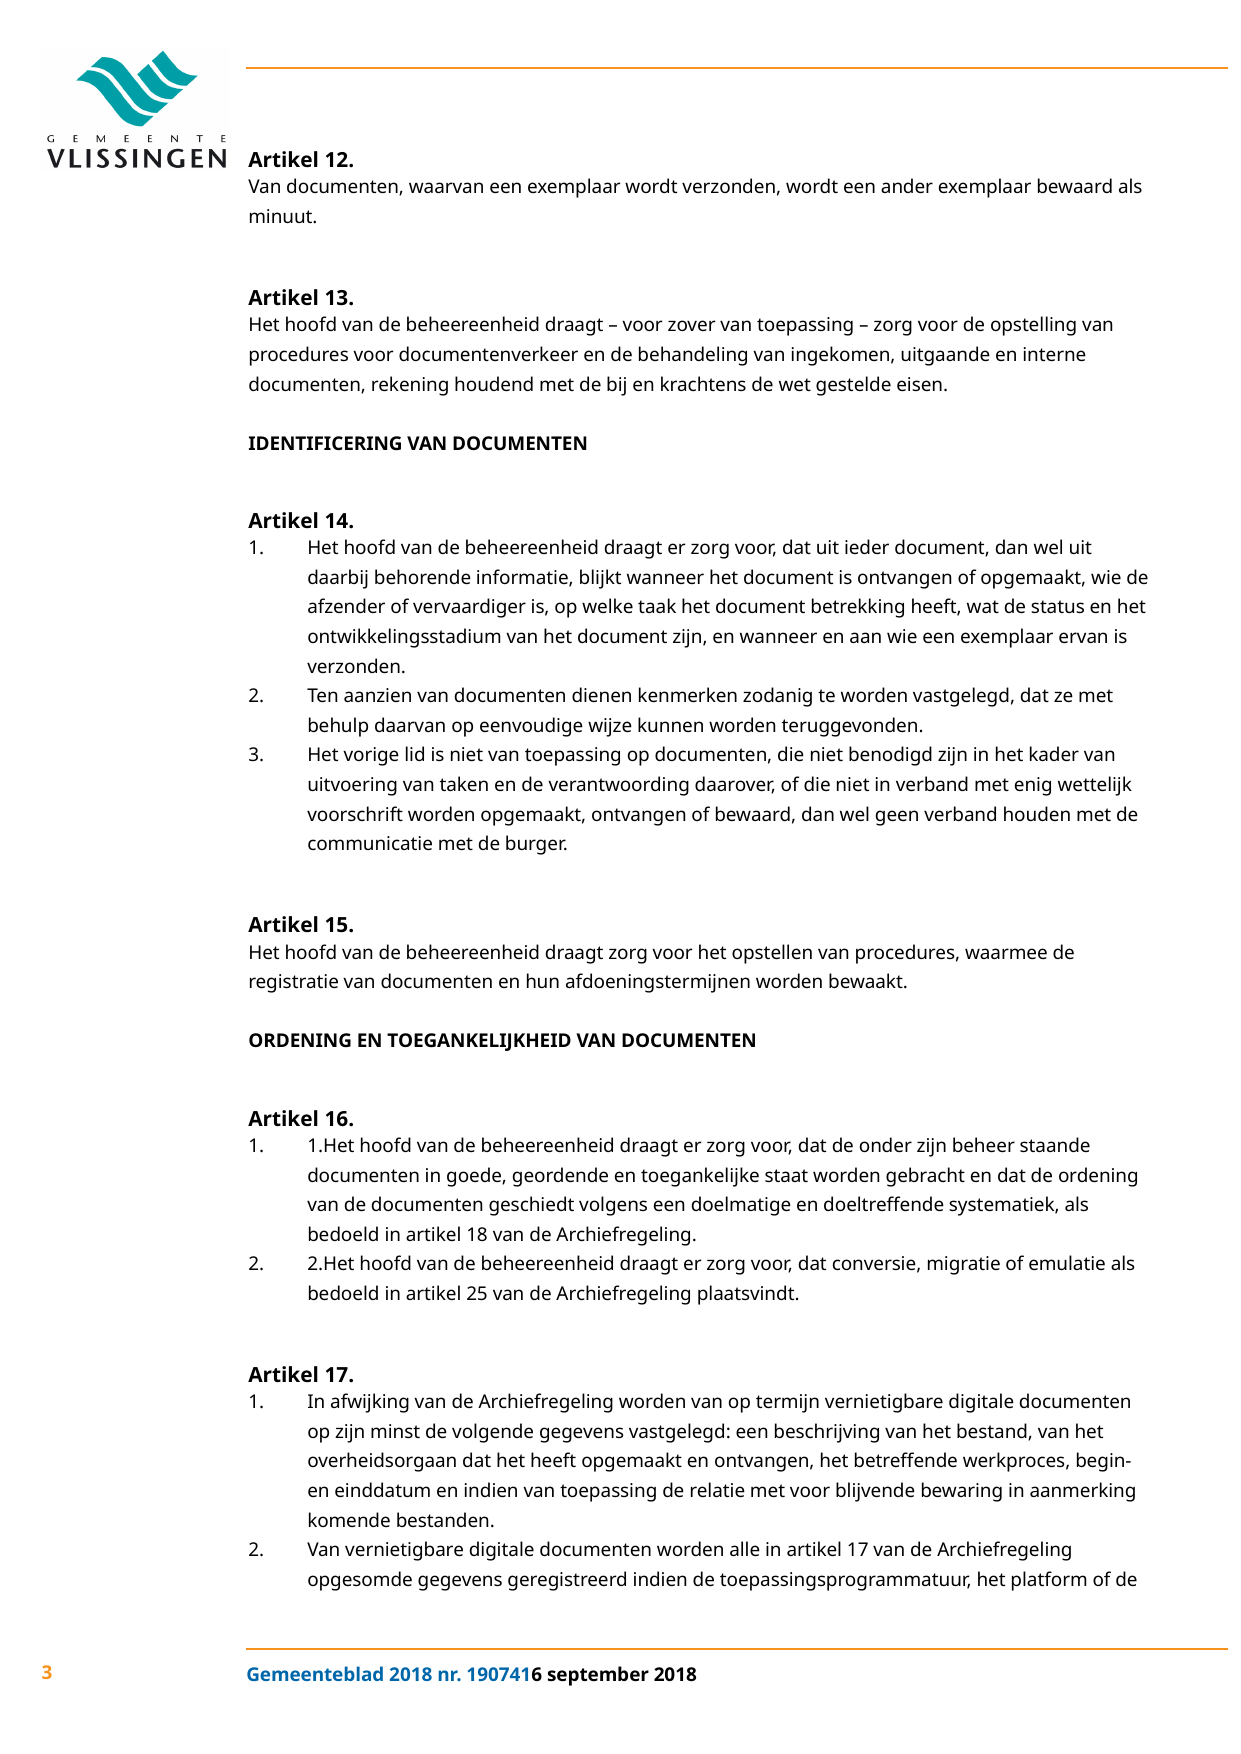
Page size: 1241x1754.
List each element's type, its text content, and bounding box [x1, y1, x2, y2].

text Het hoofd van de beheereenheid draagt zorg voor het opstellen van procedures, waarmee de registratie van documenten en hun afdoeningstermijnen worden bewaakt. [248, 939, 1152, 994]
list Van vernietigbare digitale documenten worden alle in artikel 17 van de Archiefregeling opgesomde gegevens geregistreerd indien de toepassingsprogrammatuur, het platform of de [248, 1536, 1152, 1592]
list 1.Het hoofd van de beheereenheid draagt er zorg voor, dat de onder zijn beheer staande documenten in goede, geordende en toegankelijke staat worden gebracht en dat de ordening van de documenten geschiedt volgens een doelmatige en doeltreffende systematiek, als bedoeld in artikel 18 van de Archiefregeling. [248, 1132, 1152, 1247]
list Het vorige lid is niet van toepassing op documenten, die niet benodigd zijn in het kader van uitvoering van taken en de verantwoording daarover, of die niet in verband met enig wettelijk voorschrift worden opgemaakt, ontvangen of bewaard, dan wel geen verband houden met de communicatie met de burger. [248, 742, 1152, 856]
text Artikel 14. [248, 506, 1152, 534]
text Artikel 12. [248, 145, 1152, 174]
text IDENTIFICERING VAN DOCUMENTEN [248, 430, 1152, 456]
list Het hoofd van de beheereenheid draagt er zorg voor, dat uit ieder document, dan wel uit daarbij behorende informatie, blijkt wanneer het document is ontvangen of opgemaakt, wie de afzender of vervaardiger is, op welke taak het document betrekking heeft, wat de status en het ontwikkelingsstadium van het document zijn, en wanneer en aan wie een exemplaar ervan is verzonden. [248, 534, 1152, 679]
picture [41, 47, 231, 172]
list Ten aanzien van documenten dienen kenmerken zodanig te worden vastgelegd, dat ze met behulp daarvan op eenvoudige wijze kunnen worden teruggevonden. [248, 682, 1152, 738]
text Artikel 17. [248, 1360, 1152, 1388]
text ORDENING EN TOEGANKELIJKHEID VAN DOCUMENTEN [248, 1028, 1152, 1053]
text Het hoofd van de beheereenheid draagt – voor zover van toepassing – zorg voor de opstelling van procedures voor documentenverkeer en de behandeling van ingekomen, uitgaande en interne documenten, rekening houdend met de bij en krachtens de wet gestelde eisen. [248, 312, 1152, 397]
text Artikel 15. [248, 910, 1152, 939]
text Van documenten, waarvan een exemplaar wordt verzonden, wordt een ander exemplaar bewaard als minuut. [248, 174, 1152, 229]
list 2.Het hoofd van de beheereenheid draagt er zorg voor, dat conversie, migratie of emulatie als bedoeld in artikel 25 van de Archiefregeling plaatsvindt. [248, 1251, 1152, 1306]
list In afwijking van de Archiefregeling worden van op termijn vernietigbare digitale documenten op zijn minst de volgende gegevens vastgelegd: een beschrijving van het bestand, van het overheidsorgaan dat het heeft opgemaakt en ontvangen, het betreffende werkproces, begin- en einddatum en indien van toepassing de relatie met voor blijvende bewaring in aanmerking komende bestanden. [248, 1388, 1152, 1533]
text Artikel 16. [248, 1104, 1152, 1132]
text Artikel 13. [248, 283, 1152, 312]
